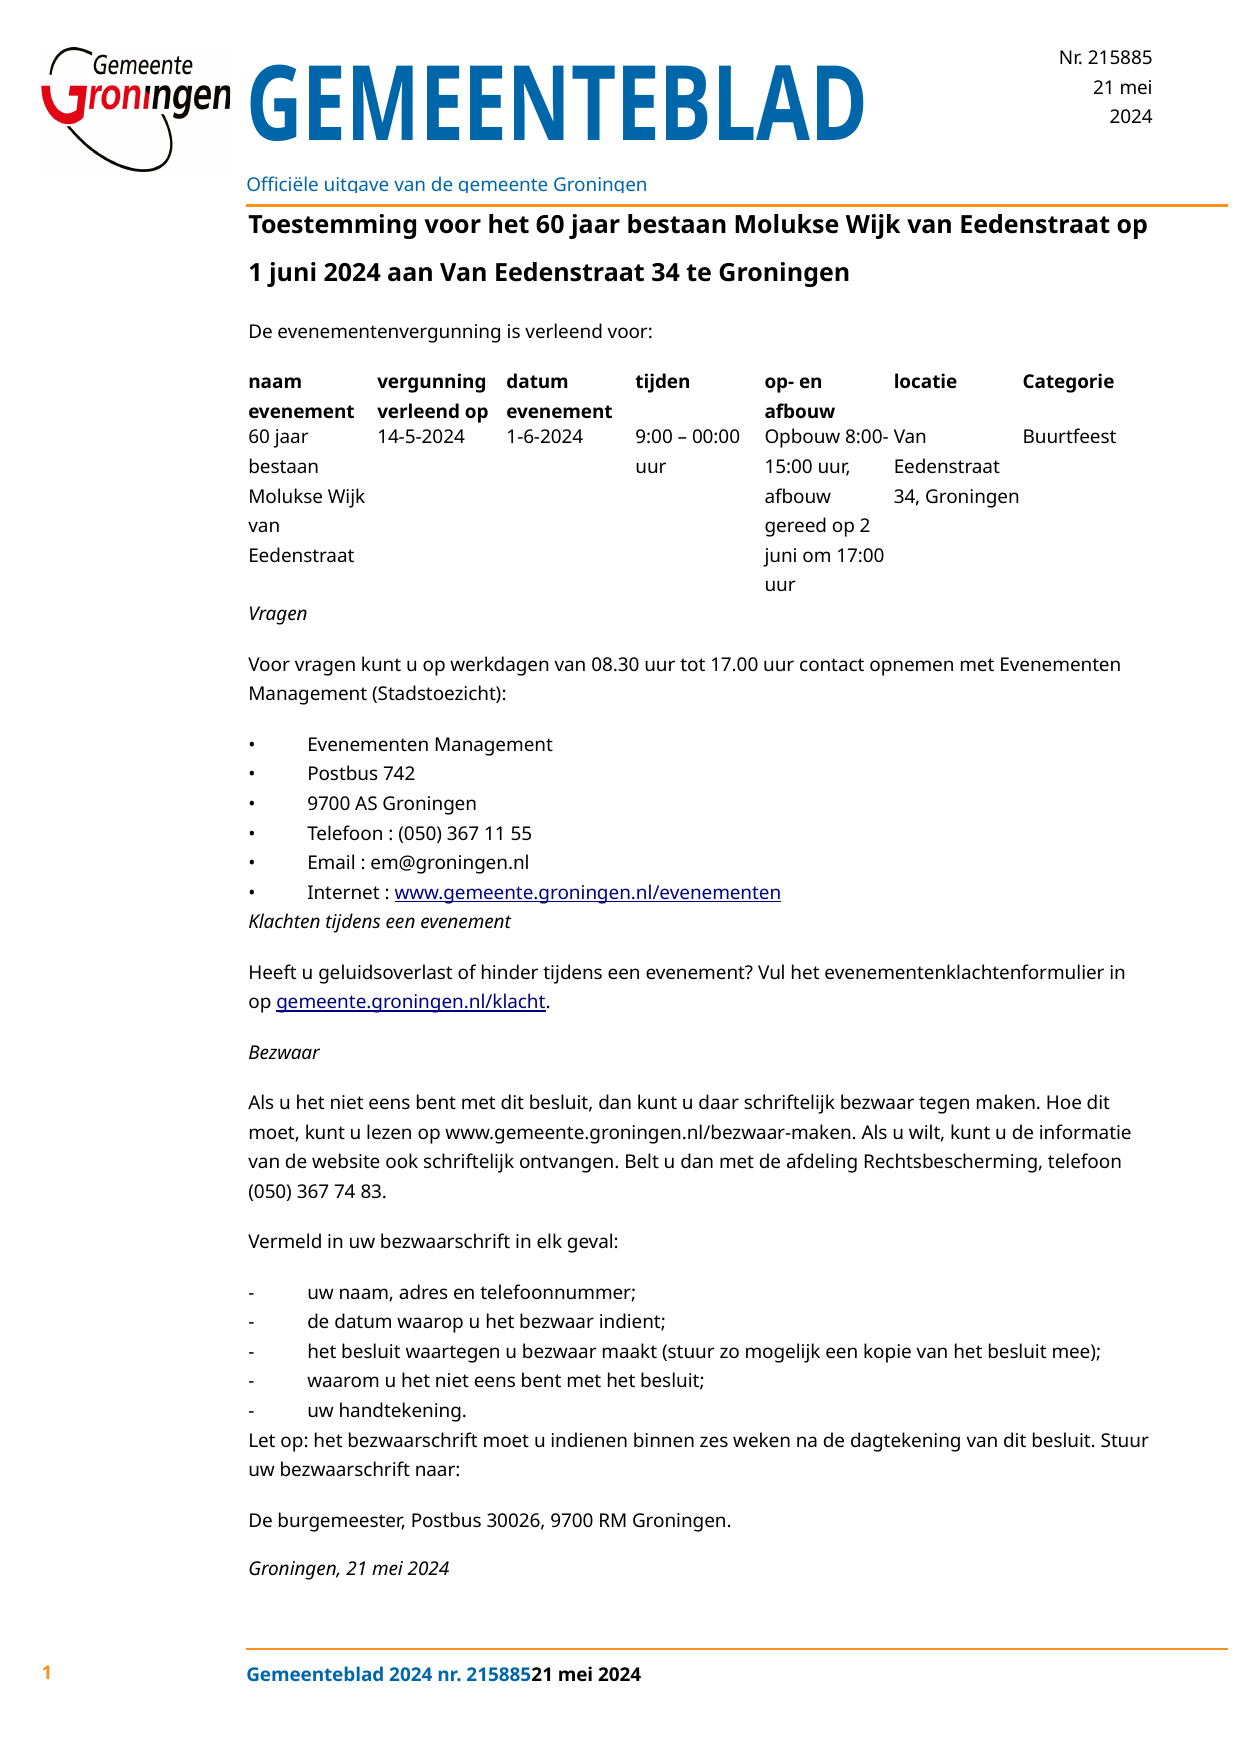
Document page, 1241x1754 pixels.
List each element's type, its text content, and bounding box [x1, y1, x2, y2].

list het besluit waartegen u bezwaar maakt (stuur zo mogelijk een kopie van het besluit mee); [248, 1338, 1152, 1364]
text Let op: het bezwaarschrift moet u indienen binnen zes weken na de dagtekening van dit besluit. Stuur uw bezwaarschrift naar: [248, 1427, 1152, 1482]
table_cell Opbouw 8:00- 15:00 uur, afbouw gereed op 2 juni om 17:00 uur [764, 424, 893, 597]
table_header locatie [894, 369, 1022, 424]
table_header datum evenement [506, 369, 635, 424]
text De evenementenvergunning is verleend voor: [248, 318, 1152, 344]
text Toestemming voor het 60 jaar bestaan Molukse Wijk van Eedenstraat op 1 juni 2024 aan Van Eedenstraat 34 te Groningen [248, 207, 1152, 288]
list Evenementen Management [248, 731, 1152, 757]
table_header op- en afbouw [764, 369, 893, 424]
text Vermeld in uw bezwaarschrift in elk geval: [248, 1228, 1152, 1254]
list Internet : www.gemeente.groningen.nl/evenementen [248, 879, 1152, 905]
table_cell 14-5-2024 [377, 424, 506, 597]
list 9700 AS Groningen [248, 790, 1152, 816]
text Bezwaar [248, 1039, 1152, 1065]
list Postbus 742 [248, 761, 1152, 786]
table_cell 1-6-2024 [506, 424, 635, 597]
text De burgemeester, Postbus 30026, 9700 RM Groningen. [248, 1507, 1152, 1533]
text Vragen [248, 601, 1152, 626]
table_cell Buurtfeest [1023, 424, 1152, 597]
table_header Categorie [1023, 369, 1152, 424]
text Klachten tijdens een evenement [248, 908, 1152, 934]
table_header tijden [635, 369, 764, 424]
table_cell 9:00 – 00:00 uur [635, 424, 764, 597]
list Telefoon : (050) 367 11 55 [248, 820, 1152, 846]
list uw handtekening. [248, 1397, 1152, 1423]
list uw naam, adres en telefoonnummer; [248, 1279, 1152, 1305]
table_header naam evenement [248, 369, 377, 424]
table_header vergunning verleend op [377, 369, 506, 424]
text Voor vragen kunt u op werkdagen van 08.30 uur tot 17.00 uur contact opnemen met Evenementen Management (Stadstoezicht): [248, 651, 1152, 706]
table_cell Van Eedenstraat 34, Groningen [894, 424, 1022, 597]
list Email : em@groningen.nl [248, 849, 1152, 875]
text Groningen, 21 mei 2024 [248, 1555, 1152, 1580]
text Heeft u geluidsoverlast of hinder tijdens een evenement? Vul het evenementenklachtenformulier in op gemeente.groningen.nl/klacht. [248, 959, 1152, 1014]
picture [41, 47, 231, 172]
table_cell 60 jaar bestaan Molukse Wijk van Eedenstraat [248, 424, 377, 597]
list waarom u het niet eens bent met het besluit; [248, 1368, 1152, 1393]
text Als u het niet eens bent met dit besluit, dan kunt u daar schriftelijk bezwaar tegen maken. Hoe dit moet, kunt u lezen op www.gemeente.groningen.nl/bezwaar-maken. Als u wilt, kunt u de informatie van de website ook schriftelijk ontvangen. Belt u dan met de afdeling Rechtsbescherming, telefoon (050) 367 74 83. [248, 1089, 1152, 1204]
list de datum waarop u het bezwaar indient; [248, 1308, 1152, 1334]
